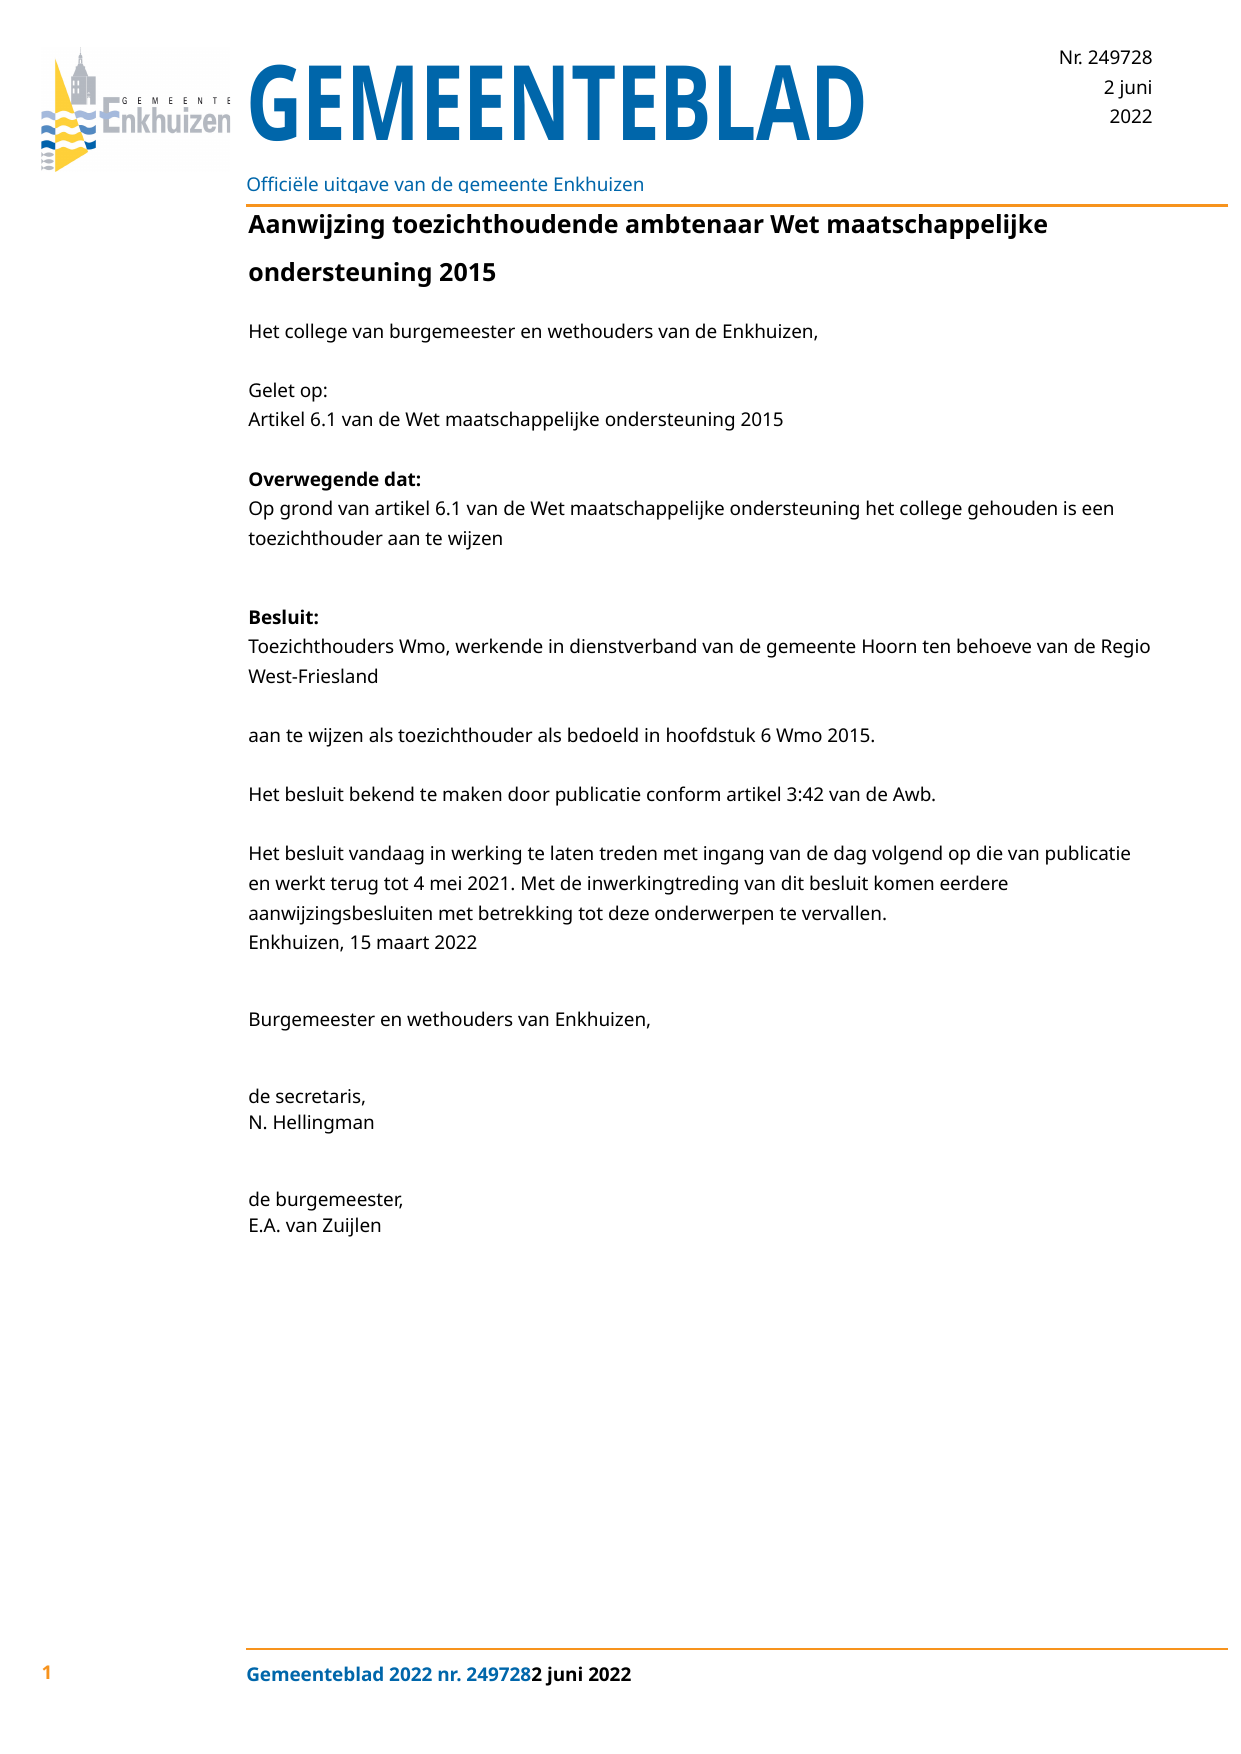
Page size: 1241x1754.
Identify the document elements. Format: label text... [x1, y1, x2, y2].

text Aanwijzing toezichthoudende ambtenaar Wet maatschappelijke ondersteuning 2015 [248, 207, 1152, 288]
text Burgemeester en wethouders van Enkhuizen, [248, 1006, 1152, 1032]
text Gelet op: [248, 377, 1152, 403]
text Het besluit bekend te maken door publicatie conform artikel 3:42 van de Awb. [248, 781, 1152, 807]
text Het college van burgemeester en wethouders van de Enkhuizen, [248, 318, 1152, 344]
text Artikel 6.1 van de Wet maatschappelijke ondersteuning 2015 [248, 407, 1152, 432]
text aan te wijzen als toezichthouder als bedoeld in hoofdstuk 6 Wmo 2015. [248, 722, 1152, 748]
text E.A. van Zuijlen [248, 1212, 1152, 1238]
text Toezichthouders Wmo, werkende in dienstverband van de gemeente Hoorn ten behoeve van de Regio West-Friesland [248, 633, 1152, 689]
picture [41, 47, 231, 172]
text de burgemeester, [248, 1187, 1152, 1212]
text Het besluit vandaag in werking te laten treden met ingang van de dag volgend op die van publicatie en werkt terug tot 4 mei 2021. Met de inwerkingtreding van dit besluit komen eerdere aanwijzingsbesluiten met betrekking tot deze onderwerpen te vervallen. [248, 841, 1152, 925]
text de secretaris, [248, 1084, 1152, 1109]
text Besluit: [248, 604, 1152, 629]
text Op grond van artikel 6.1 van de Wet maatschappelijke ondersteuning het college gehouden is een toezichthouder aan te wijzen [248, 495, 1152, 551]
text Enkhuizen, 15 maart 2022 [248, 929, 1152, 955]
text N. Hellingman [248, 1109, 1152, 1135]
text Overwegende dat: [248, 466, 1152, 492]
